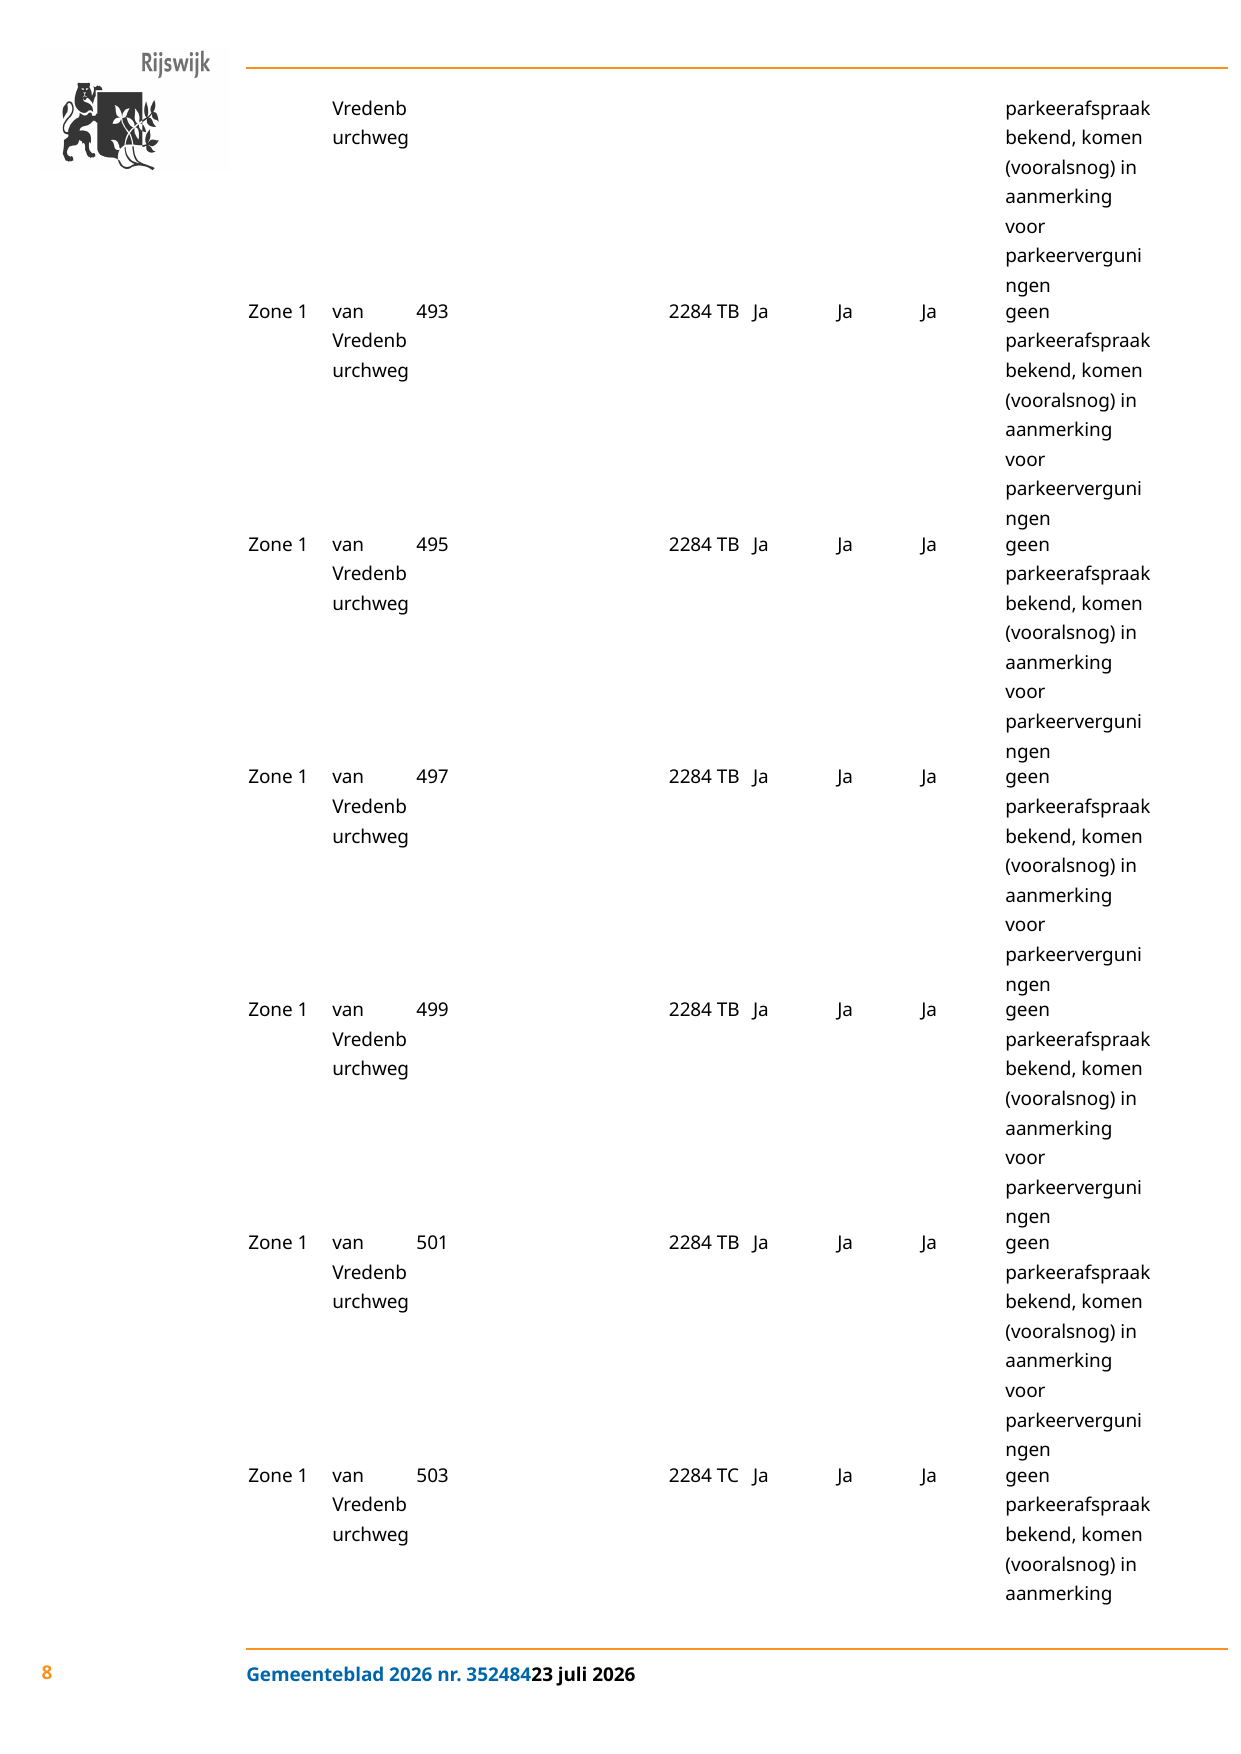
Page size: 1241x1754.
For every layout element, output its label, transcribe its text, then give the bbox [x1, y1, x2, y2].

table_cell 2284 TB [669, 531, 753, 764]
table_cell [416, 95, 500, 298]
table_cell Zone 1 [248, 764, 332, 996]
table_cell [585, 996, 669, 1229]
table_cell Ja [837, 996, 921, 1229]
table_cell [500, 764, 584, 996]
table_cell [500, 1462, 584, 1606]
table_cell [921, 95, 1005, 298]
table_cell 2284 TB [669, 298, 753, 531]
table_cell Zone 1 [248, 1229, 332, 1462]
table_cell [500, 531, 584, 764]
table_cell Vredenburchweg [332, 95, 416, 298]
table_cell Zone 1 [248, 298, 332, 531]
table_cell Ja [753, 764, 837, 996]
table_cell van Vredenburchweg [332, 531, 416, 764]
table_cell geen parkeerafspraak bekend, komen (vooralsnog) in aanmerking [1005, 1462, 1152, 1606]
table_cell geen parkeerafspraak bekend, komen (vooralsnog) in aanmerking voor parkeerverguningen [1005, 764, 1152, 996]
table_cell 493 [416, 298, 500, 531]
table_cell geen parkeerafspraak bekend, komen (vooralsnog) in aanmerking voor parkeerverguningen [1005, 996, 1152, 1229]
table_cell Ja [753, 1229, 837, 1462]
table_cell [585, 531, 669, 764]
table_cell [500, 996, 584, 1229]
table_cell [248, 95, 332, 298]
table_cell Ja [837, 298, 921, 531]
table_cell Zone 1 [248, 1462, 332, 1606]
table_cell geen parkeerafspraak bekend, komen (vooralsnog) in aanmerking voor parkeerverguningen [1005, 1229, 1152, 1462]
table_cell 495 [416, 531, 500, 764]
table_cell Zone 1 [248, 531, 332, 764]
table_cell Ja [921, 298, 1005, 531]
table_cell Ja [837, 531, 921, 764]
table_cell van Vredenburchweg [332, 1462, 416, 1606]
table_cell Zone 1 [248, 996, 332, 1229]
table_cell [669, 95, 753, 298]
table_cell [500, 1229, 584, 1462]
table_cell 2284 TB [669, 996, 753, 1229]
table_cell van Vredenburchweg [332, 298, 416, 531]
table_cell Ja [921, 1462, 1005, 1606]
table_cell Ja [753, 1462, 837, 1606]
table_cell parkeerafspraak bekend, komen (vooralsnog) in aanmerking voor parkeerverguningen [1005, 95, 1152, 298]
table_cell [585, 298, 669, 531]
table_cell geen parkeerafspraak bekend, komen (vooralsnog) in aanmerking voor parkeerverguningen [1005, 298, 1152, 531]
table_cell Ja [753, 996, 837, 1229]
table_cell [753, 95, 837, 298]
table_cell 2284 TC [669, 1462, 753, 1606]
table_cell Ja [921, 996, 1005, 1229]
table_cell Ja [921, 1229, 1005, 1462]
table_cell Ja [753, 531, 837, 764]
table_cell Ja [921, 531, 1005, 764]
table_cell 499 [416, 996, 500, 1229]
table_cell geen parkeerafspraak bekend, komen (vooralsnog) in aanmerking voor parkeerverguningen [1005, 531, 1152, 764]
table_cell [585, 95, 669, 298]
table_cell [585, 764, 669, 996]
table_cell Ja [837, 1462, 921, 1606]
table_cell Ja [837, 1229, 921, 1462]
table_cell [837, 95, 921, 298]
table_cell 2284 TB [669, 1229, 753, 1462]
table_cell van Vredenburchweg [332, 1229, 416, 1462]
table_cell 497 [416, 764, 500, 996]
table_cell [585, 1229, 669, 1462]
table_cell Ja [921, 764, 1005, 996]
table_cell [500, 298, 584, 531]
table_cell Ja [753, 298, 837, 531]
table_cell Ja [837, 764, 921, 996]
table_cell [585, 1462, 669, 1606]
table_cell 501 [416, 1229, 500, 1462]
table_cell [500, 95, 584, 298]
table_cell 503 [416, 1462, 500, 1606]
table_cell 2284 TB [669, 764, 753, 996]
picture [41, 47, 231, 172]
table_cell van Vredenburchweg [332, 764, 416, 996]
table_cell van Vredenburchweg [332, 996, 416, 1229]
